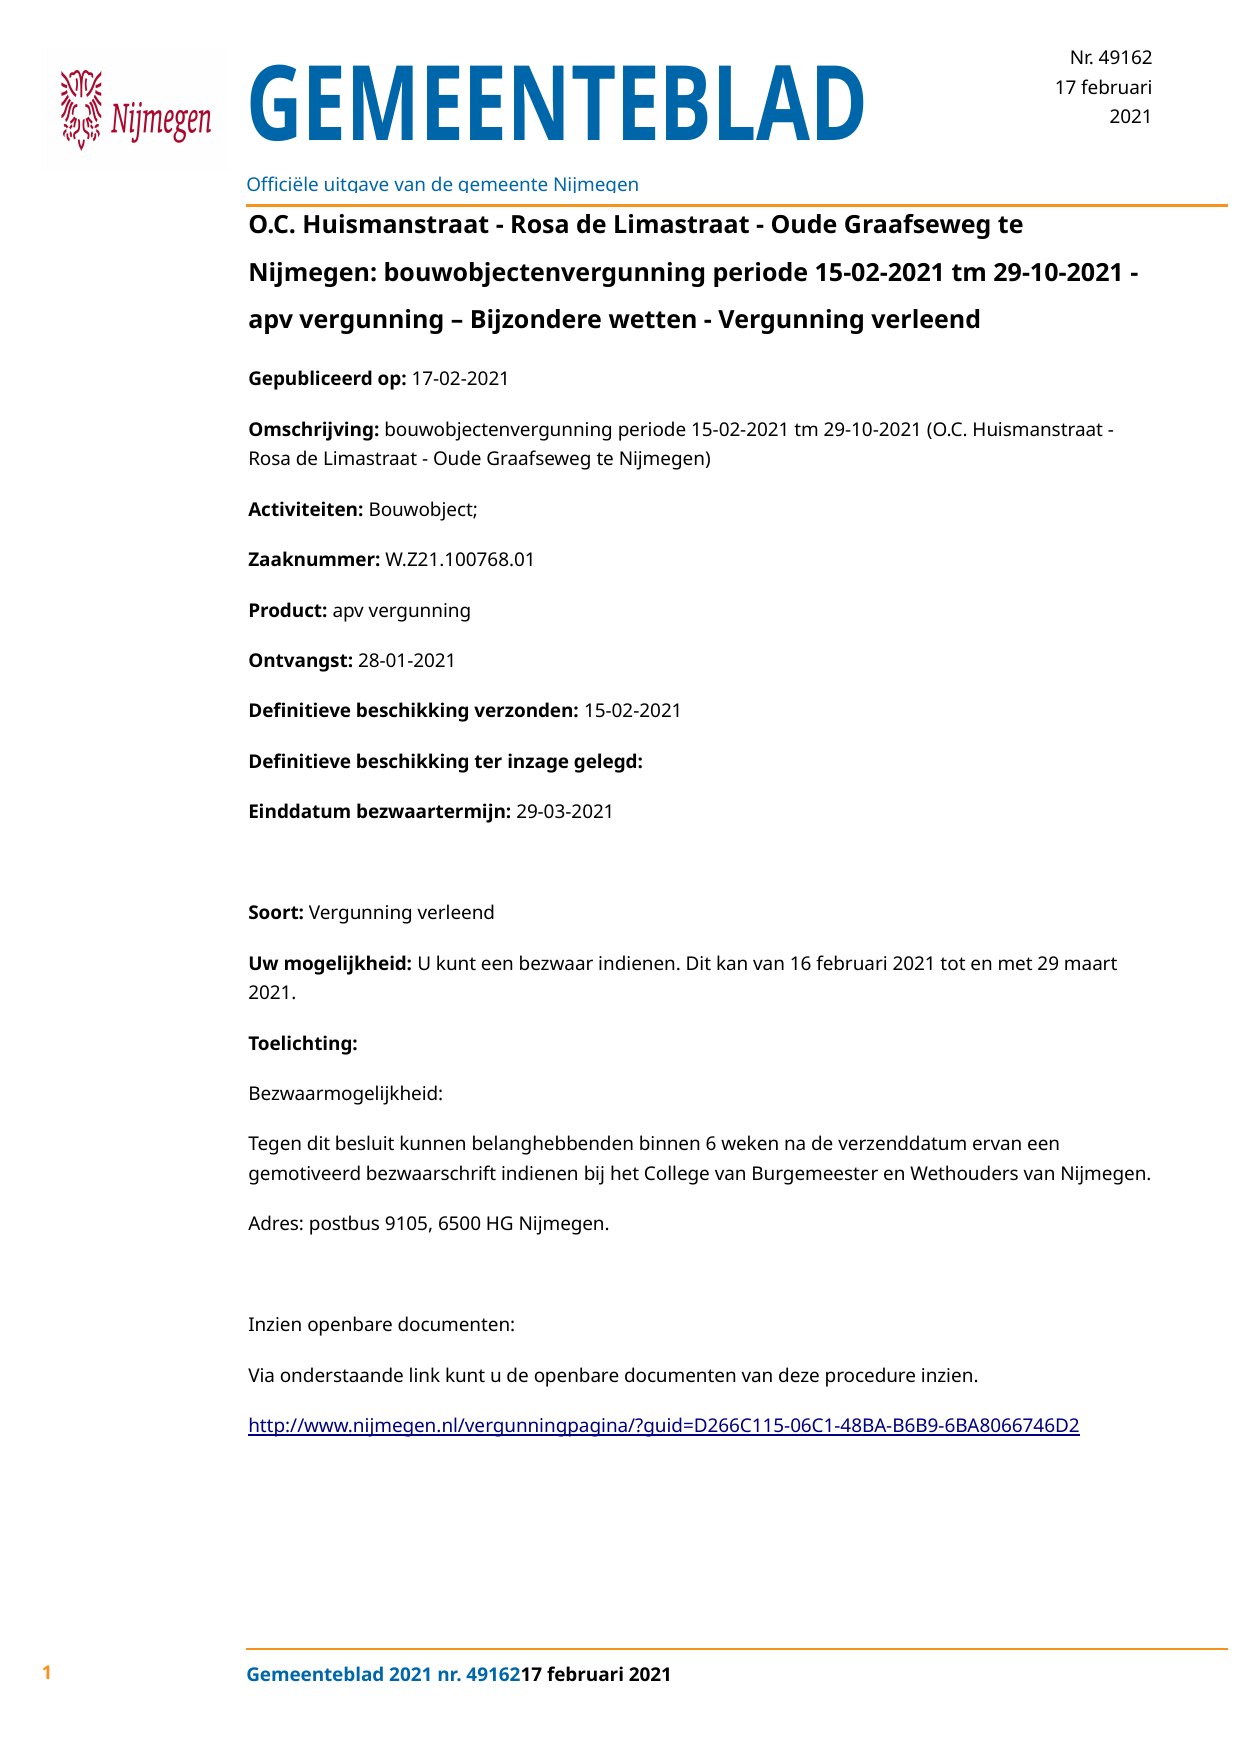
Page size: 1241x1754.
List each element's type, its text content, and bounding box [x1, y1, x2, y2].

text Adres: postbus 9105, 6500 HG Nijmegen. [248, 1211, 1152, 1236]
text Tegen dit besluit kunnen belanghebbenden binnen 6 weken na de verzenddatum ervan een gemotiveerd bezwaarschrift indienen bij het College van Burgemeester en Wethouders van Nijmegen. [248, 1131, 1152, 1186]
text O.C. Huismanstraat - Rosa de Limastraat - Oude Graafseweg te Nijmegen: bouwobjectenvergunning periode 15-02-2021 tm 29-10-2021 - apv vergunning – Bijzondere wetten - Vergunning verleend [248, 207, 1152, 336]
text http://www.nijmegen.nl/vergunningpagina/?guid=D266C115-06C1-48BA-B6B9-6BA8066746D2 [248, 1412, 1152, 1438]
text Bezwaarmogelijkheid: [248, 1080, 1152, 1106]
text Activiteiten: Bouwobject; [248, 496, 1152, 522]
text Soort: Vergunning verleend [248, 899, 1152, 925]
text Uw mogelijkheid: U kunt een bezwaar indienen. Dit kan van 16 februari 2021 tot en met 29 maart 2021. [248, 950, 1152, 1005]
text Toelichting: [248, 1030, 1152, 1055]
text Definitieve beschikking verzonden: 15-02-2021 [248, 698, 1152, 723]
text Gepubliceerd op: 17-02-2021 [248, 366, 1152, 391]
text Definitieve beschikking ter inzage gelegd: [248, 748, 1152, 774]
text Zaaknummer: W.Z21.100768.01 [248, 546, 1152, 572]
text Via onderstaande link kunt u de openbare documenten van deze procedure inzien. [248, 1362, 1152, 1387]
text Omschrijving: bouwobjectenvergunning periode 15-02-2021 tm 29-10-2021 (O.C. Huismanstraat - Rosa de Limastraat - Oude Graafseweg te Nijmegen) [248, 416, 1152, 471]
text Ontvangst: 28-01-2021 [248, 647, 1152, 673]
text Product: apv vergunning [248, 597, 1152, 622]
text Inzien openbare documenten: [248, 1311, 1152, 1337]
picture [41, 47, 231, 172]
text Einddatum bezwaartermijn: 29-03-2021 [248, 798, 1152, 824]
